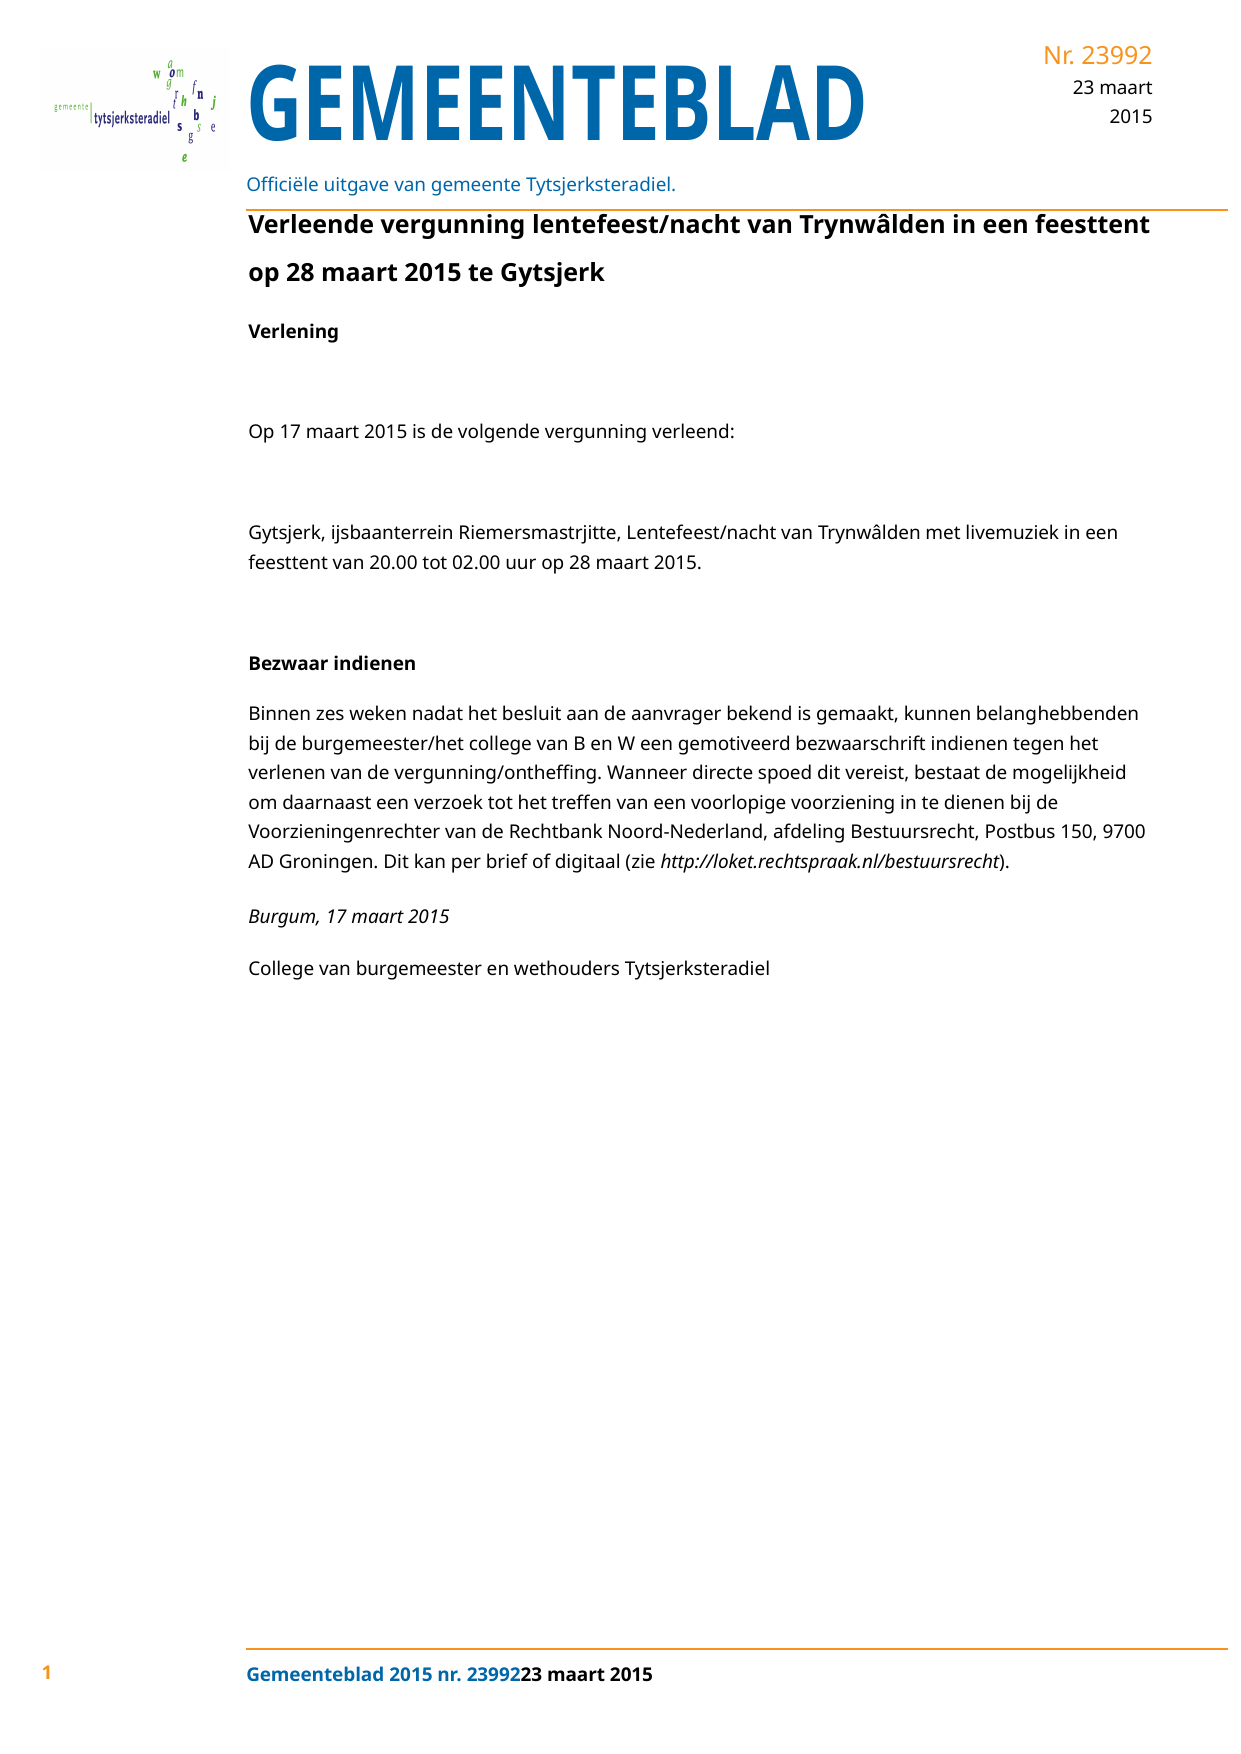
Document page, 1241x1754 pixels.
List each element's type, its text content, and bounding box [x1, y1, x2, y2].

text Bezwaar indienen [248, 650, 1152, 676]
text Burgum, 17 maart 2015 [248, 904, 1152, 929]
text Verleende vergunning lentefeest/nacht van Trynwâlden in een feesttent op 28 maart 2015 te Gytsjerk [248, 211, 1152, 288]
text Verlening [248, 318, 1152, 344]
text Gytsjerk, ijsbaanterrein Riemersmastrjitte, Lentefeest/nacht van Trynwâlden met livemuziek in een feesttent van 20.00 tot 02.00 uur op 28 maart 2015. [248, 519, 1152, 575]
text Binnen zes weken nadat het besluit aan de aanvrager bekend is gemaakt, kunnen belang­hebbenden bij de burgemeester/het college van B en W een gemotiveerd bezwaarschrift indienen tegen het verlenen van de ver­gunning/ontheffing. Wanneer directe spoed dit vereist, bestaat de mogelijkheid om daarnaast een verzoek tot het treffen van een voorlopige voorziening in te dienen bij de Voorzieningenrechter van de Rechtbank Noord-Nederland, afdeling Bestuursrecht, Postbus 150, 9700 AD Groningen. Dit kan per brief of digitaal (zie http://loket.rechtspraak.nl/bestuursrecht). [248, 700, 1152, 874]
picture [41, 47, 231, 172]
text Op 17 maart 2015 is de volgende vergunning ver­leend: [248, 419, 1152, 444]
text College van burgemeester en wethouders Tytsjerksteradiel [248, 955, 1152, 981]
